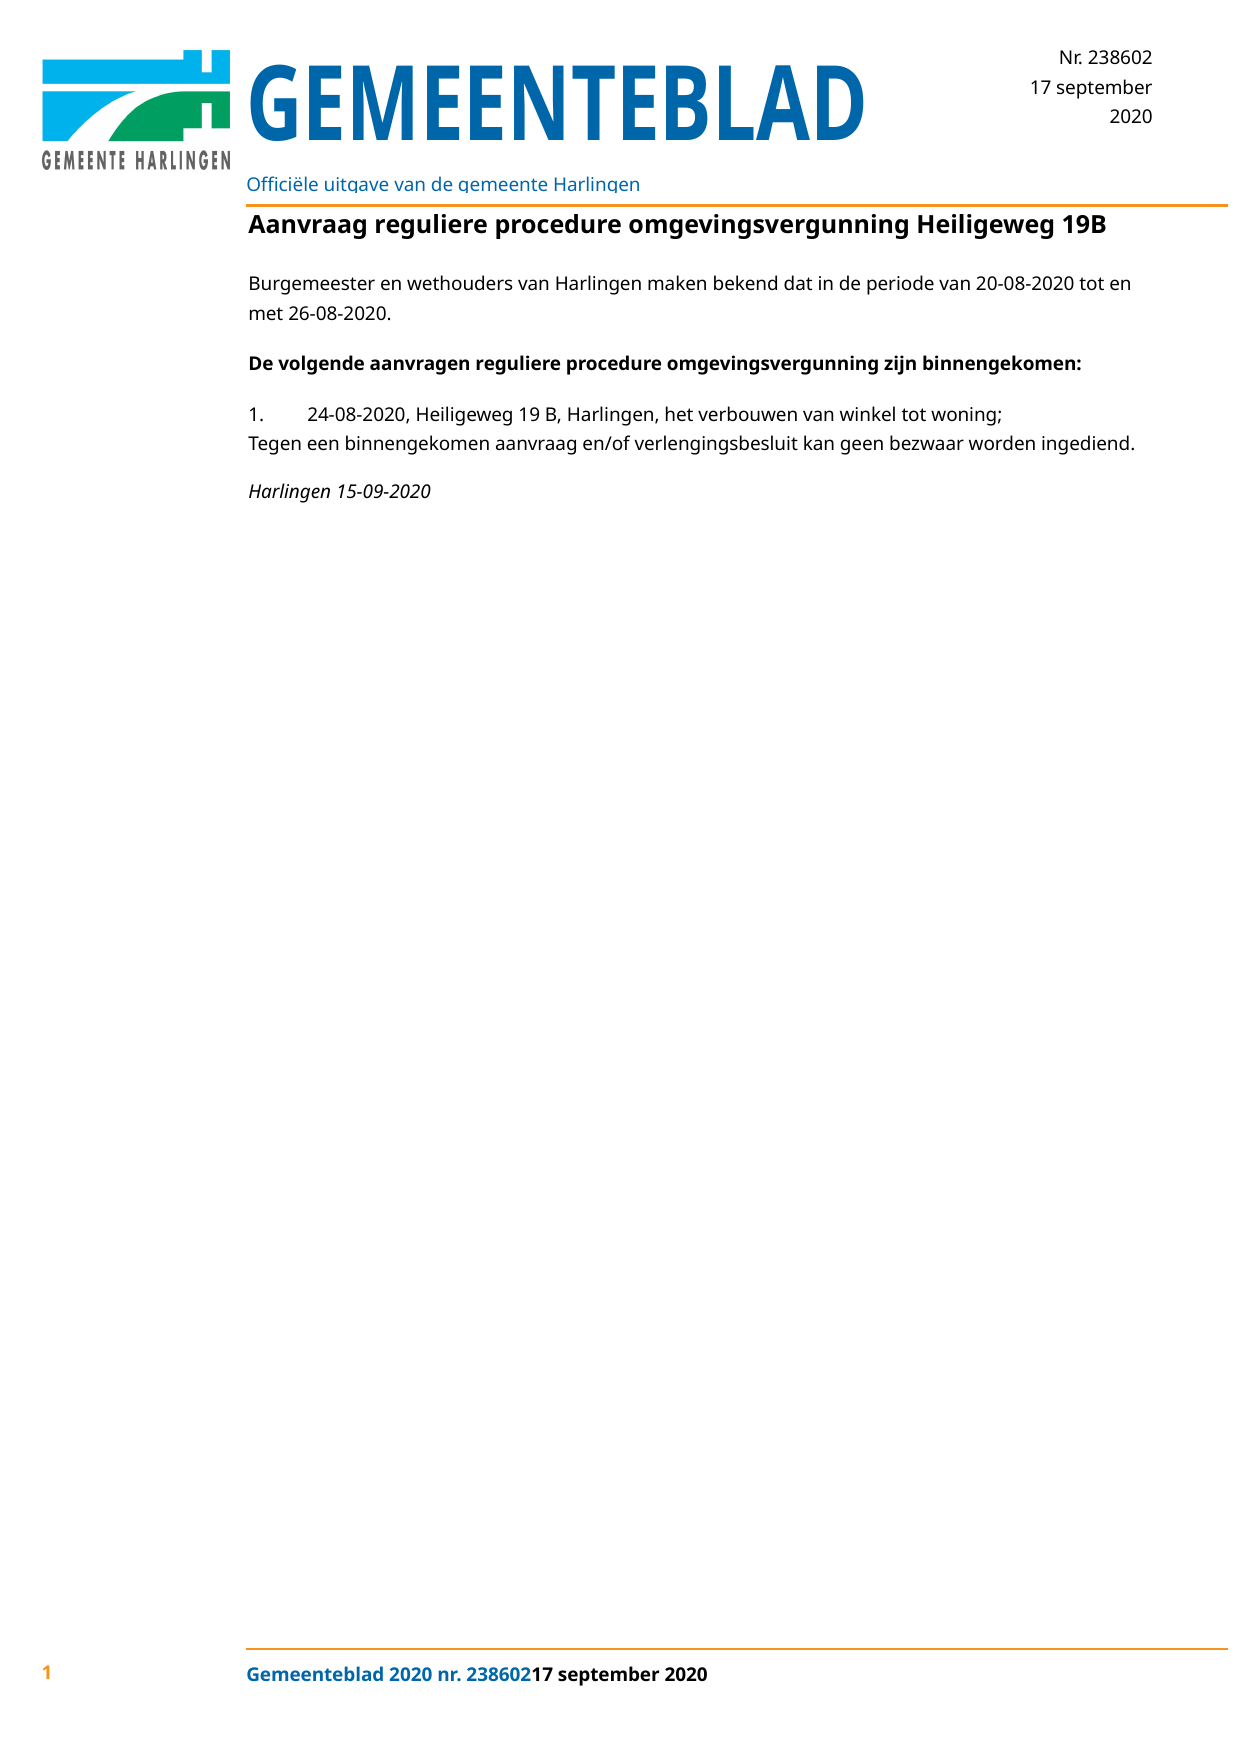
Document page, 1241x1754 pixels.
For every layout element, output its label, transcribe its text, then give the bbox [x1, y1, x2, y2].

text De volgende aanvragen reguliere procedure omgevingsvergunning zijn binnengekomen: [248, 350, 1152, 376]
text Tegen een binnengekomen aanvraag en/of verlengingsbesluit kan geen bezwaar worden ingediend. [248, 430, 1152, 456]
list 24-08-2020, Heiligeweg 19 B, Harlingen, het verbouwen van winkel tot woning; [248, 401, 1152, 426]
text Aanvraag reguliere procedure omgevingsvergunning Heiligeweg 19B [248, 207, 1152, 241]
text Harlingen 15-09-2020 [248, 478, 1152, 504]
text Burgemeester en wethouders van Harlingen maken bekend dat in de periode van 20-08-2020 tot en met 26-08-2020. [248, 270, 1152, 326]
picture [41, 47, 231, 172]
